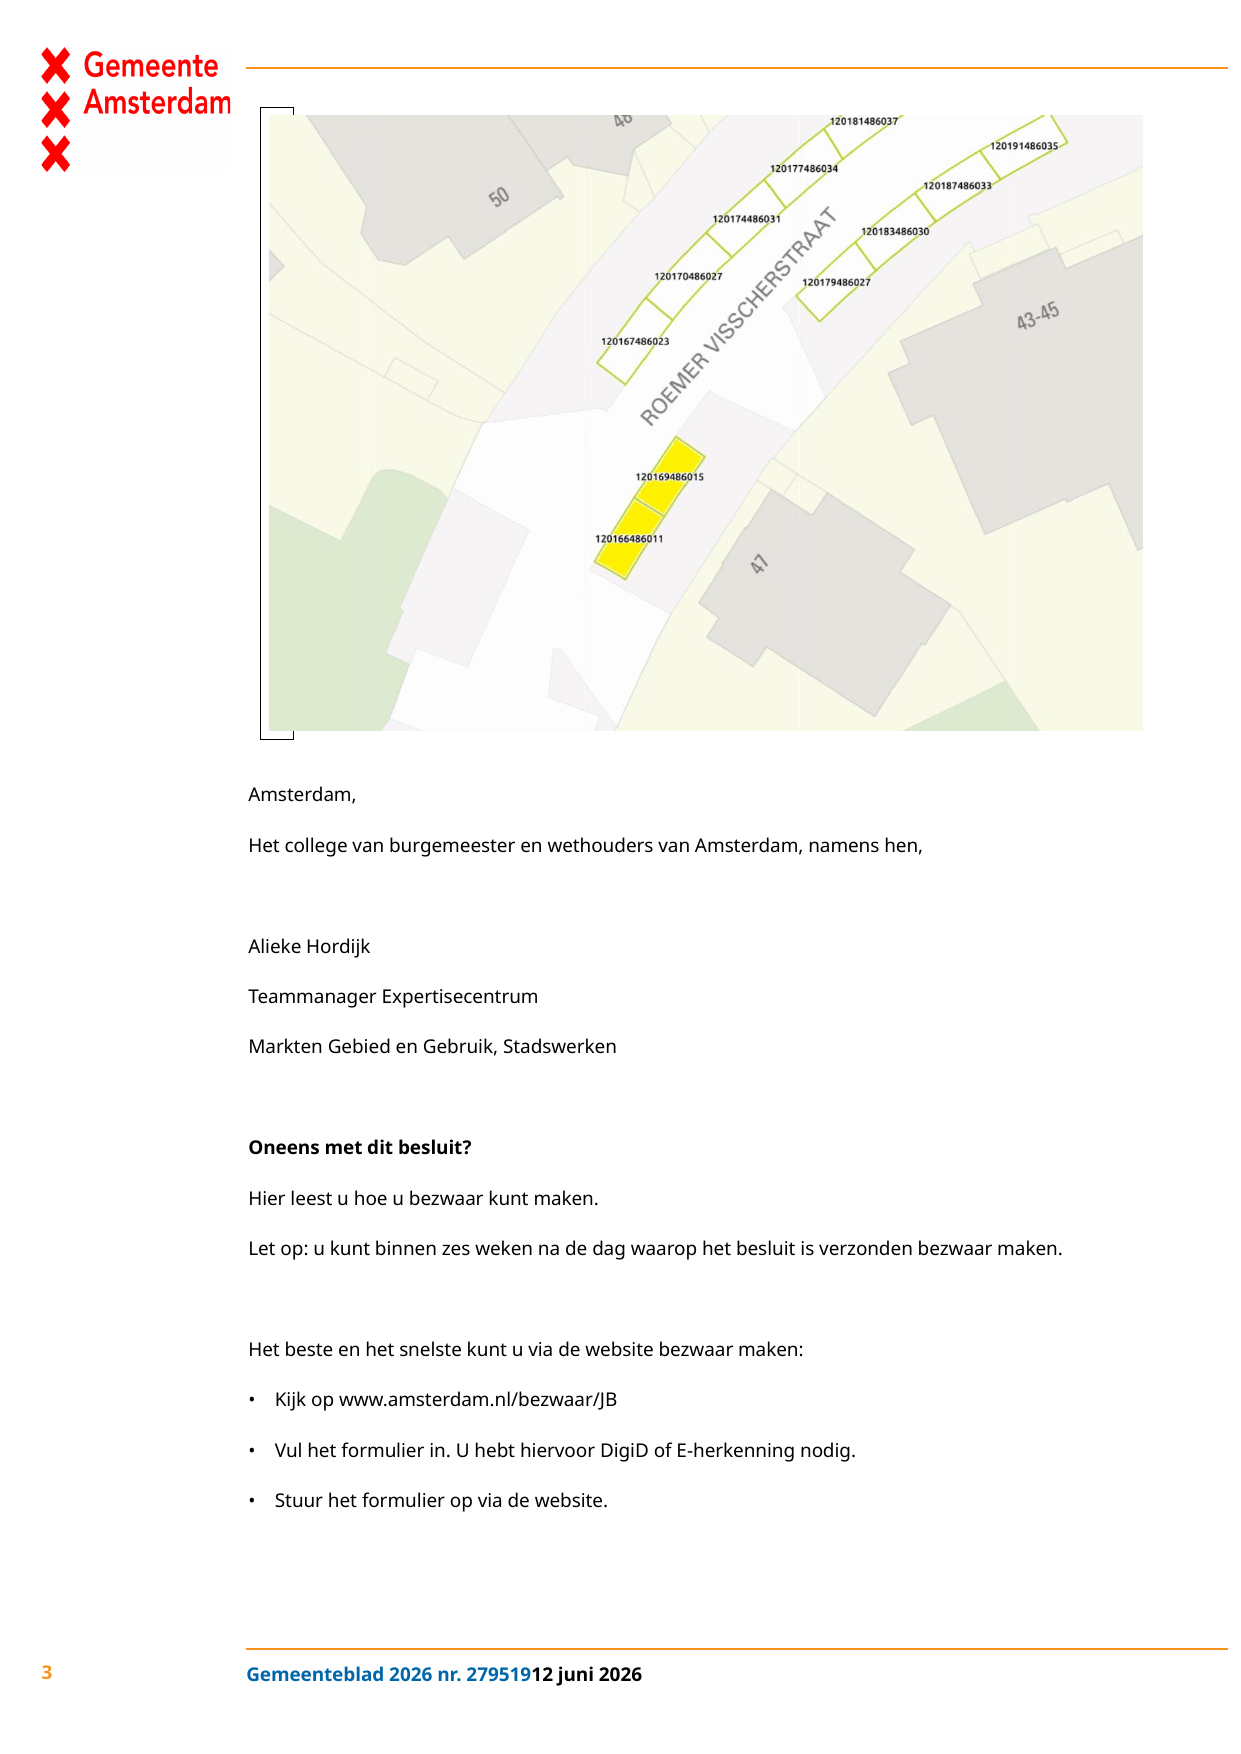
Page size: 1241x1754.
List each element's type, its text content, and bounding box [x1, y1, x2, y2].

text • Kijk op www.amsterdam.nl/bezwaar/JB [248, 1387, 1152, 1412]
text Hier leest u hoe u bezwaar kunt maken. [248, 1185, 1152, 1211]
text Let op: u kunt binnen zes weken na de dag waarop het besluit is verzonden bezwaar maken. [248, 1235, 1152, 1261]
text • Stuur het formulier op via de website. [248, 1487, 1152, 1513]
picture [268, 115, 1143, 731]
picture [41, 47, 231, 172]
text Alieke Hordijk [248, 933, 1152, 958]
text Amsterdam, [248, 782, 1152, 807]
text • Vul het formulier in. U hebt hiervoor DigiD of E-herkenning nodig. [248, 1437, 1152, 1463]
text Teammanager Expertisecentrum [248, 983, 1152, 1009]
text Het college van burgemeester en wethouders van Amsterdam, namens hen, [248, 832, 1152, 858]
text Markten Gebied en Gebruik, Stadswerken [248, 1034, 1152, 1059]
text Oneens met dit besluit? [248, 1134, 1152, 1160]
text Het beste en het snelste kunt u via de website bezwaar maken: [248, 1336, 1152, 1362]
